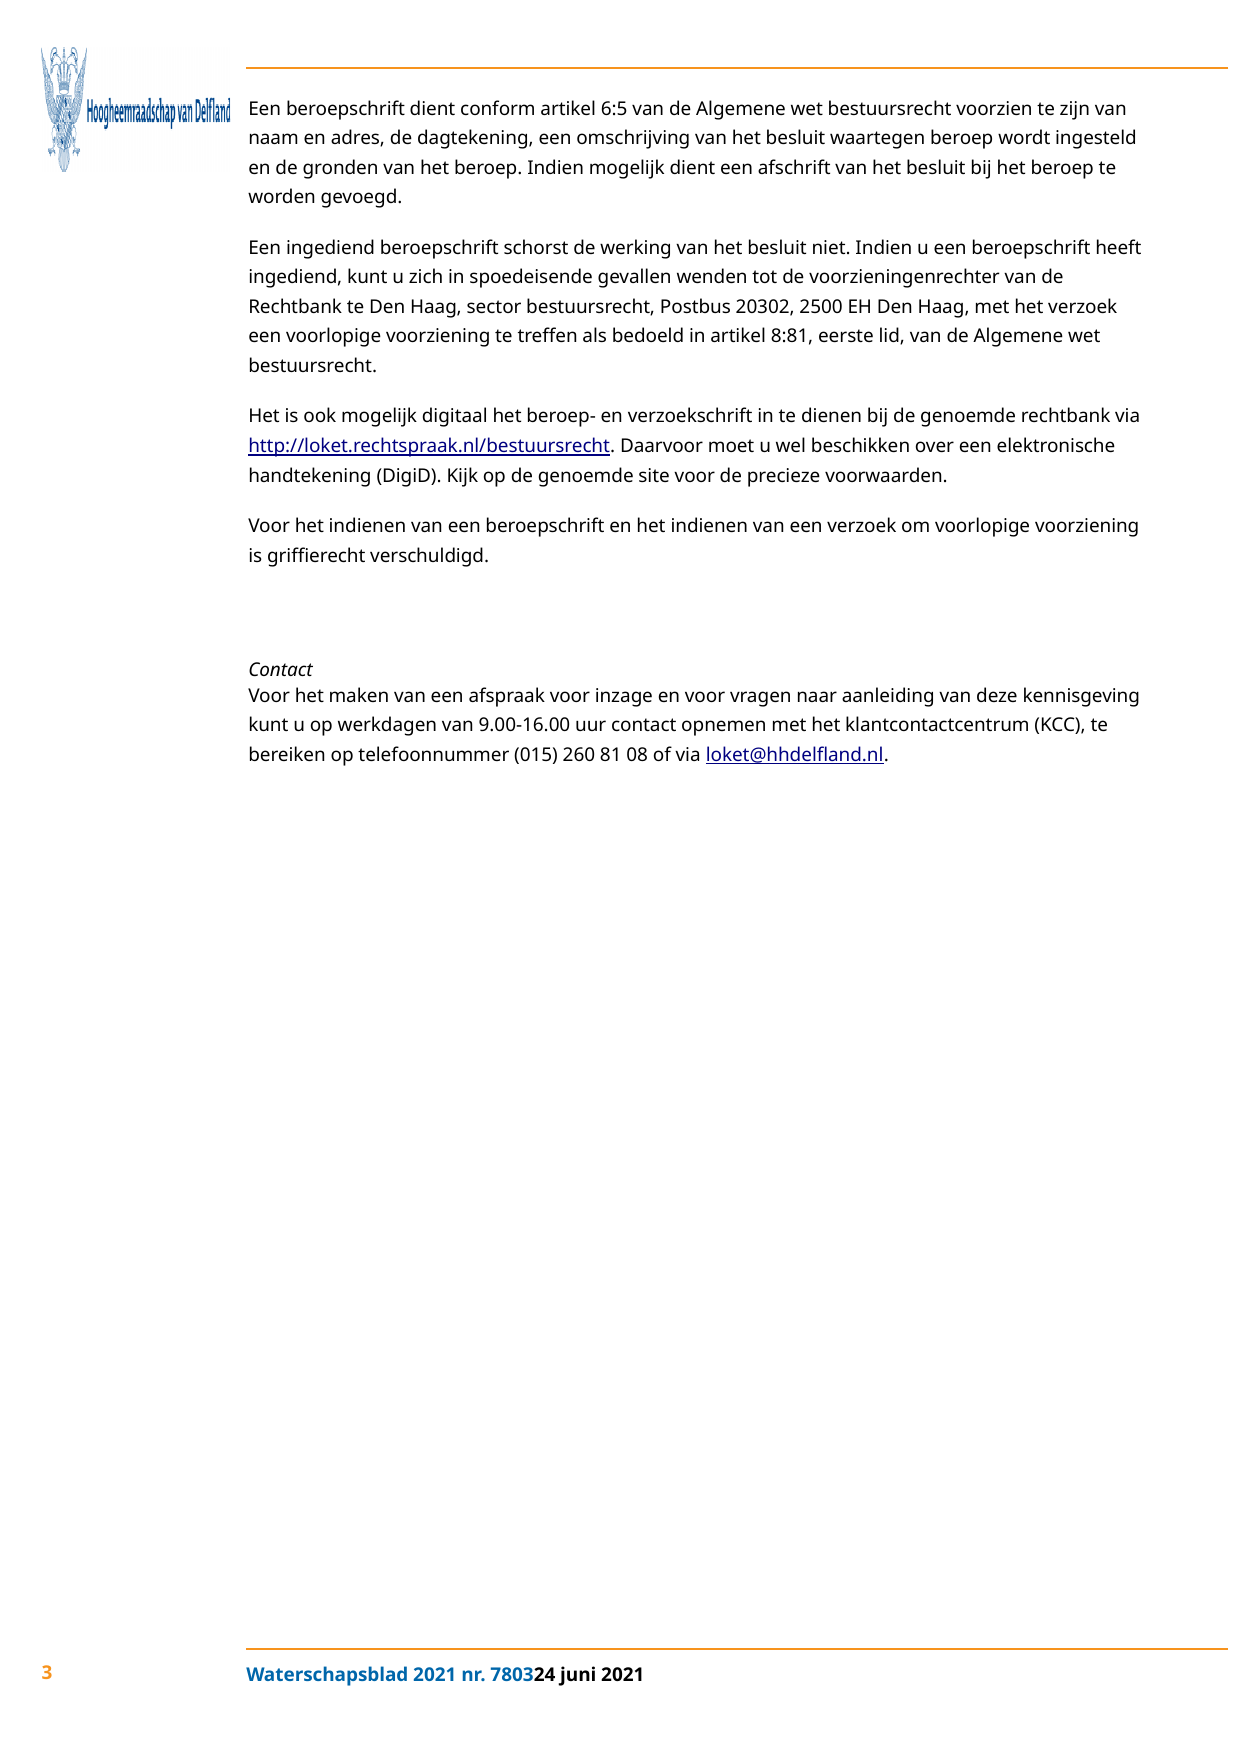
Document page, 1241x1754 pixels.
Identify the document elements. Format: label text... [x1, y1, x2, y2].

text Een beroepschrift dient conform artikel 6:5 van de Algemene wet bestuursrecht voorzien te zijn van naam en adres, de dagtekening, een omschrijving van het besluit waartegen beroep wordt ingesteld en de gronden van het beroep. Indien mogelijk dient een afschrift van het besluit bij het beroep te worden gevoegd. [248, 95, 1152, 209]
text Een ingediend beroepschrift schorst de werking van het besluit niet. Indien u een beroepschrift heeft ingediend, kunt u zich in spoedeisende gevallen wenden tot de voorzieningenrechter van de Rechtbank te Den Haag, sector bestuursrecht, Postbus 20302, 2500 EH Den Haag, met het verzoek een voorlopige voorziening te treffen als bedoeld in artikel 8:81, eerste lid, van de Algemene wet bestuursrecht. [248, 234, 1152, 378]
text Contact [248, 656, 1152, 682]
text Voor het maken van een afspraak voor inzage en voor vragen naar aanleiding van deze kennisgeving kunt u op werkdagen van 9.00-16.00 uur contact opnemen met het klantcontactcentrum (KCC), te bereiken op telefoonnummer (015) 260 81 08 of via loket@hhdelfland.nl. [248, 682, 1152, 767]
text Het is ook mogelijk digitaal het beroep- en verzoekschrift in te dienen bij de genoemde rechtbank via http://loket.rechtspraak.nl/bestuursrecht. Daarvoor moet u wel beschikken over een elektronische handtekening (DigiD). Kijk op de genoemde site voor de precieze voorwaarden. [248, 403, 1152, 488]
text Voor het indienen van een beroepschrift en het indienen van een verzoek om voorlopige voorziening is griffierecht verschuldigd. [248, 512, 1152, 568]
picture [41, 47, 231, 172]
